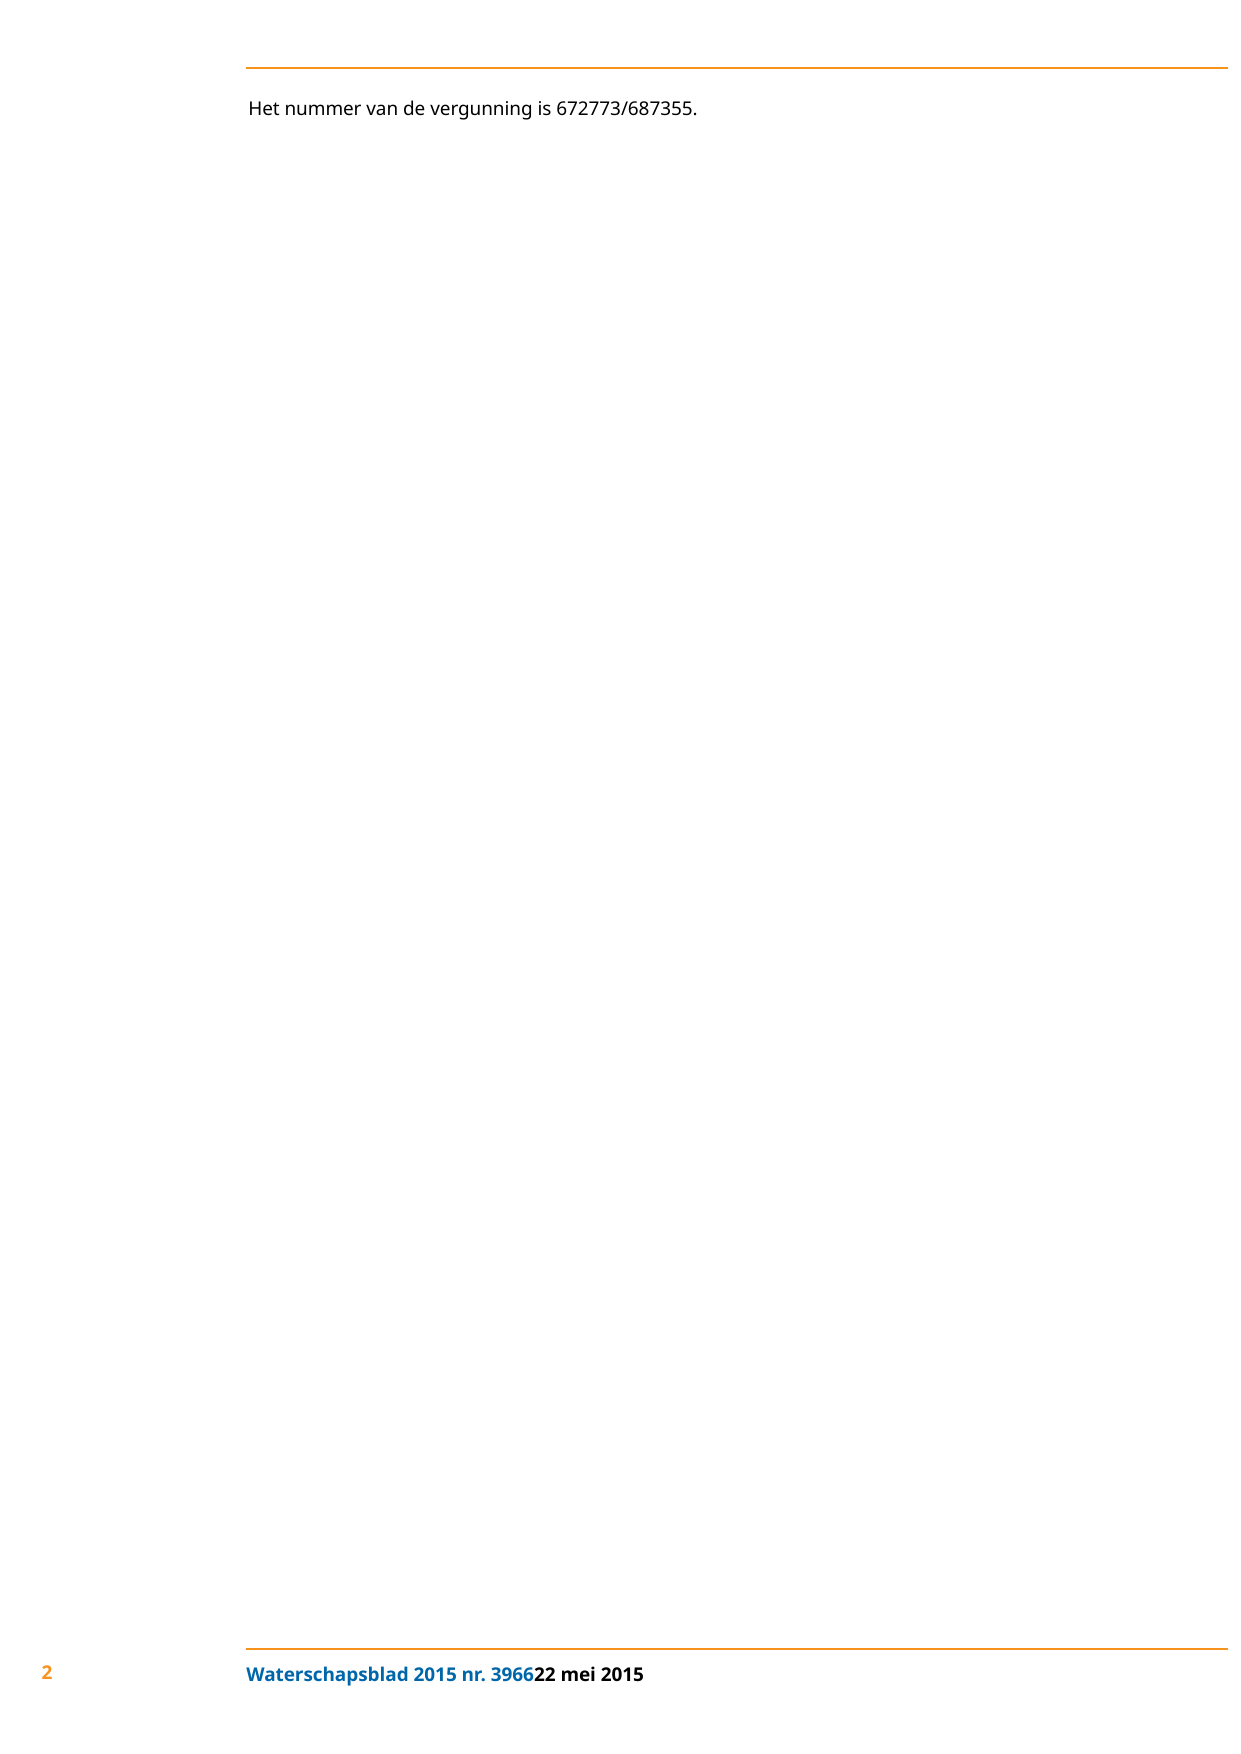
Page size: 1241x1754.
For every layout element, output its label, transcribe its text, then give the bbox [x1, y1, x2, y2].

picture [41, 47, 231, 172]
text Het nummer van de vergunning is 672773/687355. [248, 95, 1152, 121]
